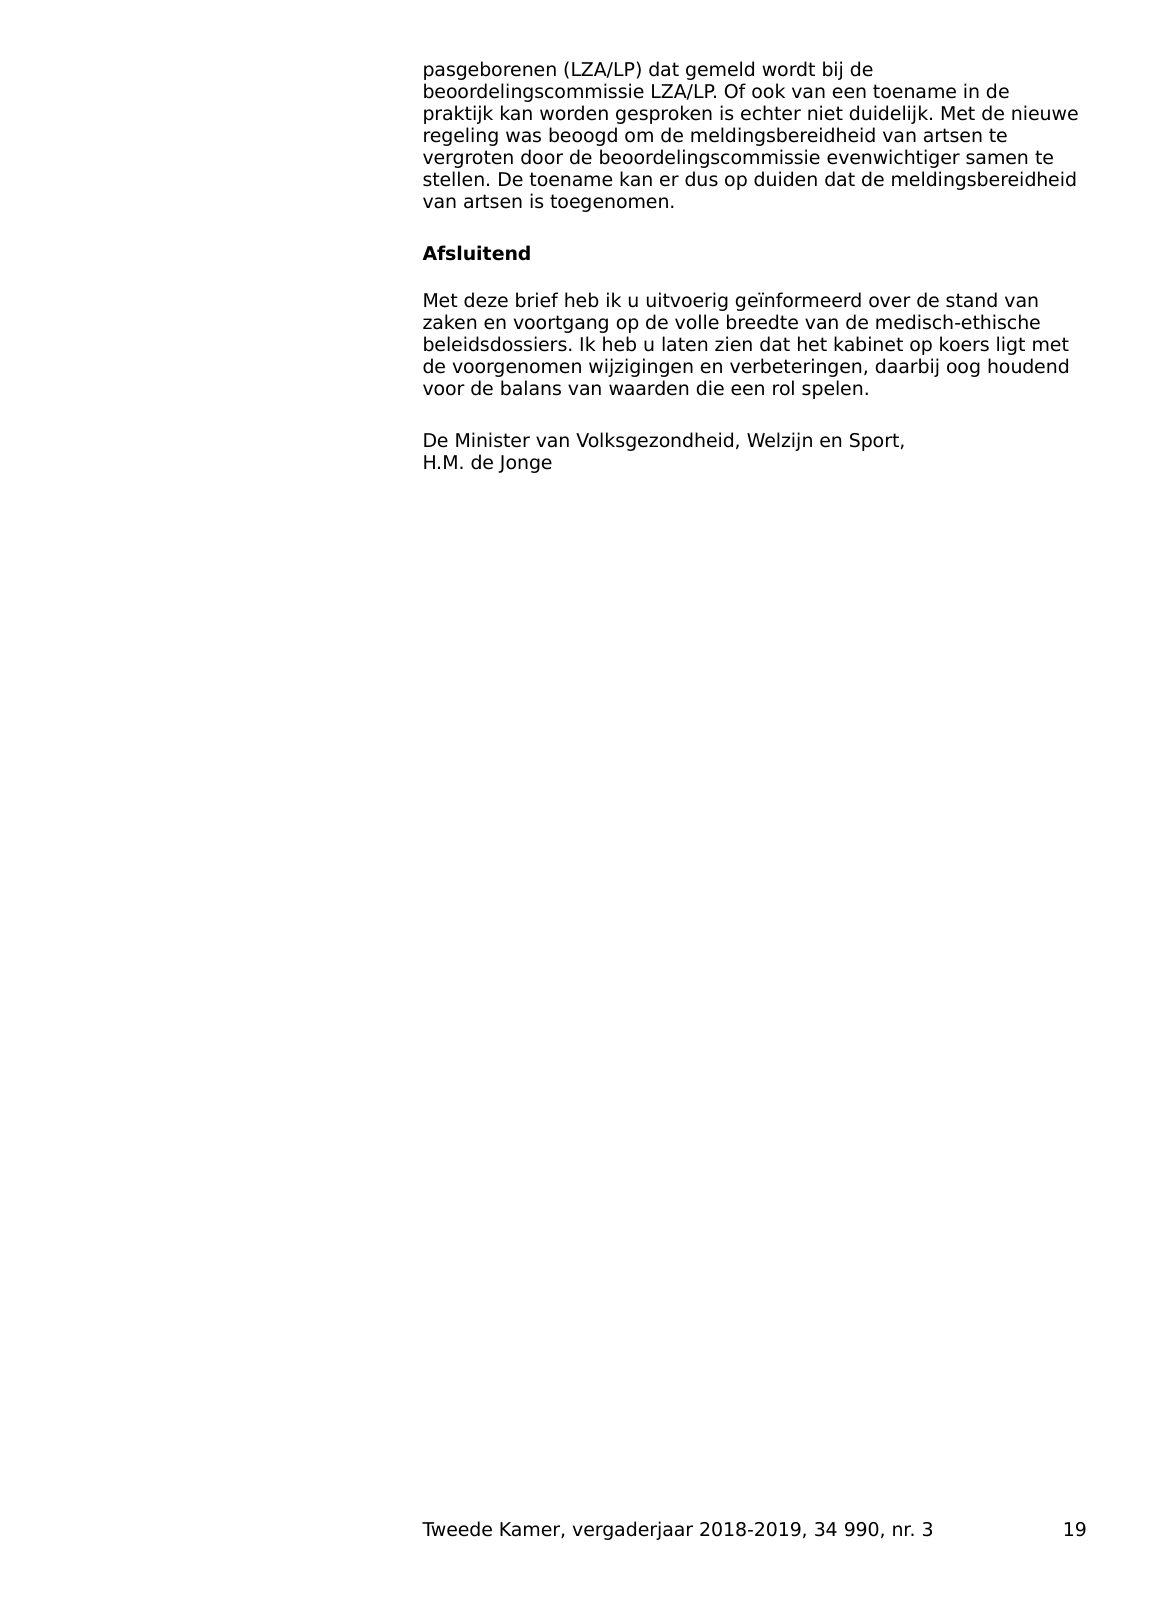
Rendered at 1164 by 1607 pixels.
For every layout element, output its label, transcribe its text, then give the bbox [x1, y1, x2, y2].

text pasgeborenen (LZA/LP) dat gemeld wordt bij de beoordelingscommissie LZA/LP. Of ook van een toename in de praktijk kan worden gesproken is echter niet duidelijk. Met de nieuwe regeling was beoogd om de meldingsbereidheid van artsen te vergroten door de beoordelingscommissie evenwichtiger samen te stellen. De toename kan er dus op duiden dat de meldingsbereidheid van artsen is toegenomen. [422, 59, 1087, 213]
text Met deze brief heb ik u uitvoerig geïnformeerd over de stand van zaken en voortgang op de volle breedte van de medisch-ethische beleidsdossiers. Ik heb u laten zien dat het kabinet op koers ligt met de voorgenomen wijzigingen en verbeteringen, daarbij oog houdend voor de balans van waarden die een rol spelen. [422, 290, 1087, 400]
text De Minister van Volksgezondheid, Welzijn en Sport, H.M. de Jonge [422, 430, 1087, 474]
subtitle Afsluitend [422, 243, 1087, 265]
